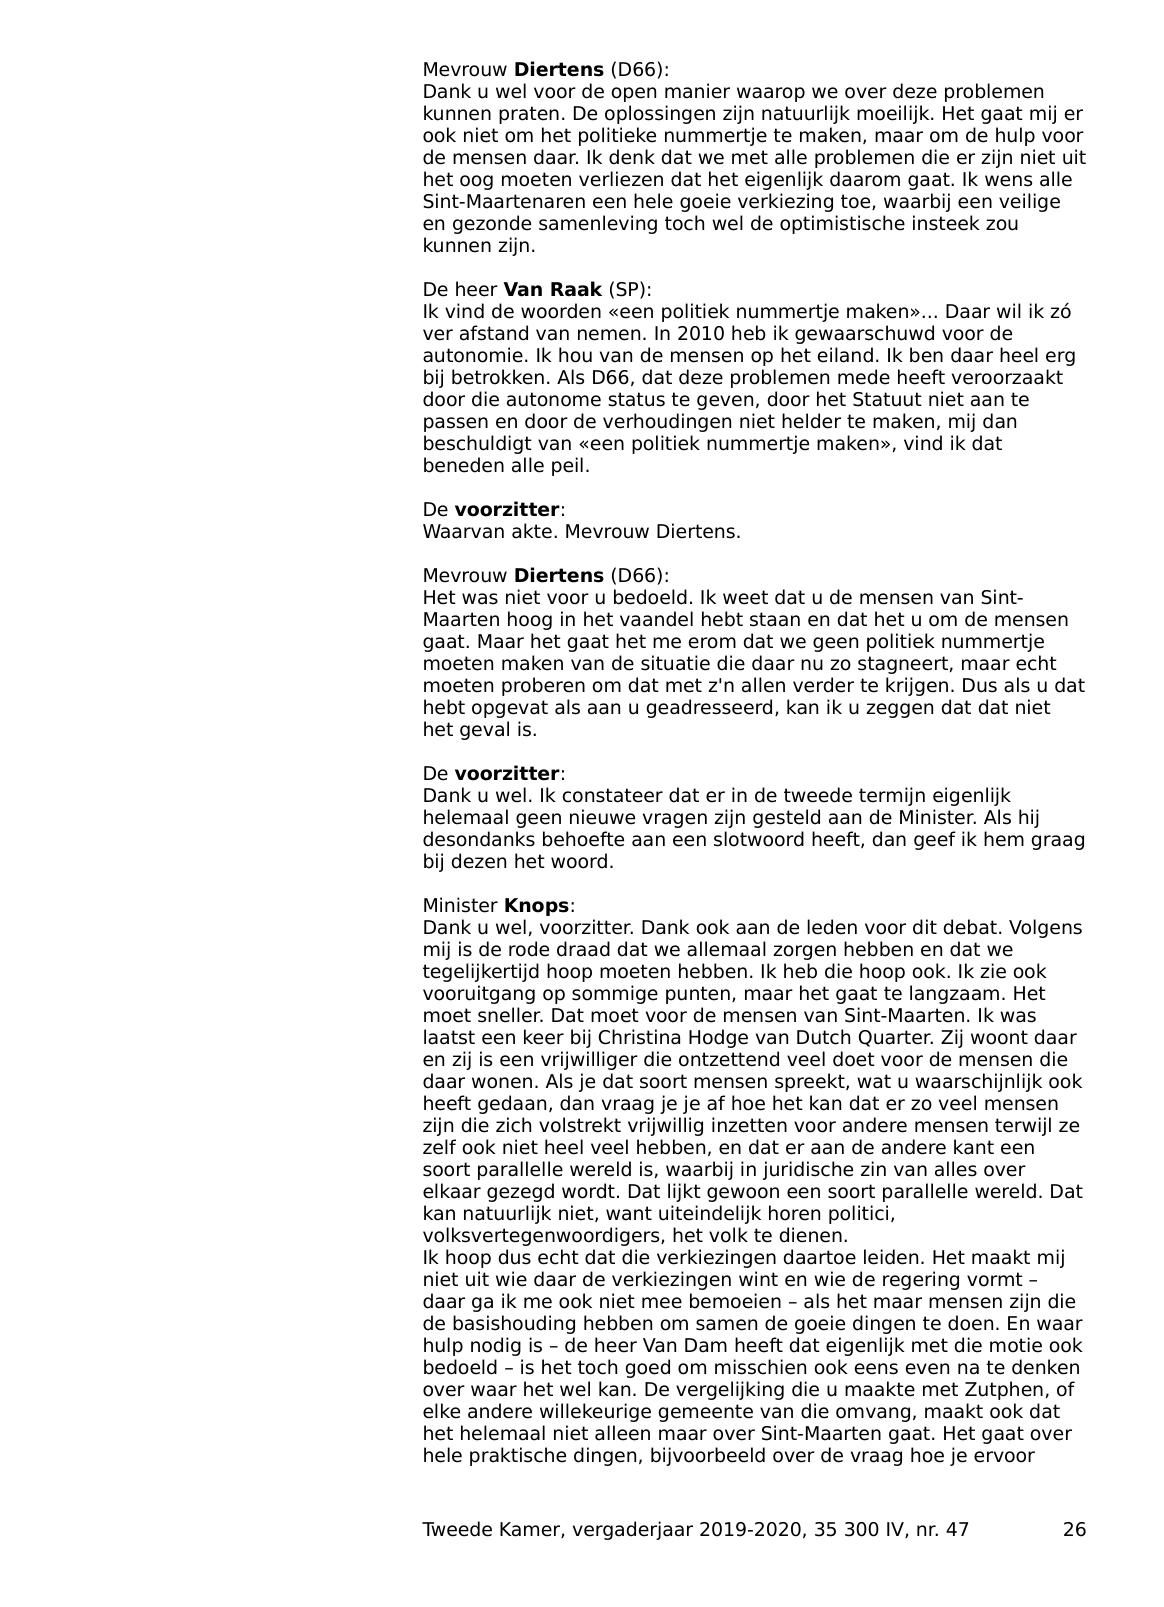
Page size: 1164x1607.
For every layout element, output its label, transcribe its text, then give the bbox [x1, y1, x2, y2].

text Dank u wel, voorzitter. Dank ook aan de leden voor dit debat. Volgens mij is de rode draad dat we allemaal zorgen hebben en dat we tegelijkertijd hoop moeten hebben. Ik heb die hoop ook. Ik zie ook vooruitgang op sommige punten, maar het gaat te langzaam. Het moet sneller. Dat moet voor de mensen van Sint-Maarten. Ik was laatst een keer bij Christina Hodge van Dutch Quarter. Zij woont daar en zij is een vrijwilliger die ontzettend veel doet voor de mensen die daar wonen. Als je dat soort mensen spreekt, wat u waarschijnlijk ook heeft gedaan, dan vraag je je af hoe het kan dat er zo veel mensen zijn die zich volstrekt vrijwillig inzetten voor andere mensen terwijl ze zelf ook niet heel veel hebben, en dat er aan de andere kant een soort parallelle wereld is, waarbij in juridische zin van alles over elkaar gezegd wordt. Dat lijkt gewoon een soort parallelle wereld. Dat kan natuurlijk niet, want uiteindelijk horen politici, volksvertegenwoordigers, het volk te dienen. [422, 917, 1087, 1247]
text De voorzitter: [422, 499, 1087, 521]
text Mevrouw Diertens (D66): [422, 565, 1087, 587]
text Mevrouw Diertens (D66): [422, 59, 1087, 81]
text Ik hoop dus echt dat die verkiezingen daartoe leiden. Het maakt mij niet uit wie daar de verkiezingen wint en wie de regering vormt – daar ga ik me ook niet mee bemoeien – als het maar mensen zijn die de basishouding hebben om samen de goeie dingen te doen. En waar hulp nodig is – de heer Van Dam heeft dat eigenlijk met die motie ook bedoeld – is het toch goed om misschien ook eens even na te denken over waar het wel kan. De vergelijking die u maakte met Zutphen, of elke andere willekeurige gemeente van die omvang, maakt ook dat het helemaal niet alleen maar over Sint-Maarten gaat. Het gaat over hele praktische dingen, bijvoorbeeld over de vraag hoe je ervoor [422, 1247, 1087, 1467]
text Het was niet voor u bedoeld. Ik weet dat u de mensen van Sint-Maarten hoog in het vaandel hebt staan en dat het u om de mensen gaat. Maar het gaat het me erom dat we geen politiek nummertje moeten maken van de situatie die daar nu zo stagneert, maar echt moeten proberen om dat met z'n allen verder te krijgen. Dus als u dat hebt opgevat als aan u geadresseerd, kan ik u zeggen dat dat niet het geval is. [422, 587, 1087, 741]
text Minister Knops: [422, 895, 1087, 917]
text Dank u wel. Ik constateer dat er in de tweede termijn eigenlijk helemaal geen nieuwe vragen zijn gesteld aan de Minister. Als hij desondanks behoefte aan een slotwoord heeft, dan geef ik hem graag bij dezen het woord. [422, 785, 1087, 873]
text Ik vind de woorden «een politiek nummertje maken»... Daar wil ik zó ver afstand van nemen. In 2010 heb ik gewaarschuwd voor de autonomie. Ik hou van de mensen op het eiland. Ik ben daar heel erg bij betrokken. Als D66, dat deze problemen mede heeft veroorzaakt door die autonome status te geven, door het Statuut niet aan te passen en door de verhoudingen niet helder te maken, mij dan beschuldigt van «een politiek nummertje maken», vind ik dat beneden alle peil. [422, 301, 1087, 477]
text Dank u wel voor de open manier waarop we over deze problemen kunnen praten. De oplossingen zijn natuurlijk moeilijk. Het gaat mij er ook niet om het politieke nummertje te maken, maar om de hulp voor de mensen daar. Ik denk dat we met alle problemen die er zijn niet uit het oog moeten verliezen dat het eigenlijk daarom gaat. Ik wens alle Sint-Maartenaren een hele goeie verkiezing toe, waarbij een veilige en gezonde samenleving toch wel de optimistische insteek zou kunnen zijn. [422, 81, 1087, 257]
text De voorzitter: [422, 763, 1087, 785]
text Waarvan akte. Mevrouw Diertens. [422, 521, 1087, 543]
text De heer Van Raak (SP): [422, 279, 1087, 301]
